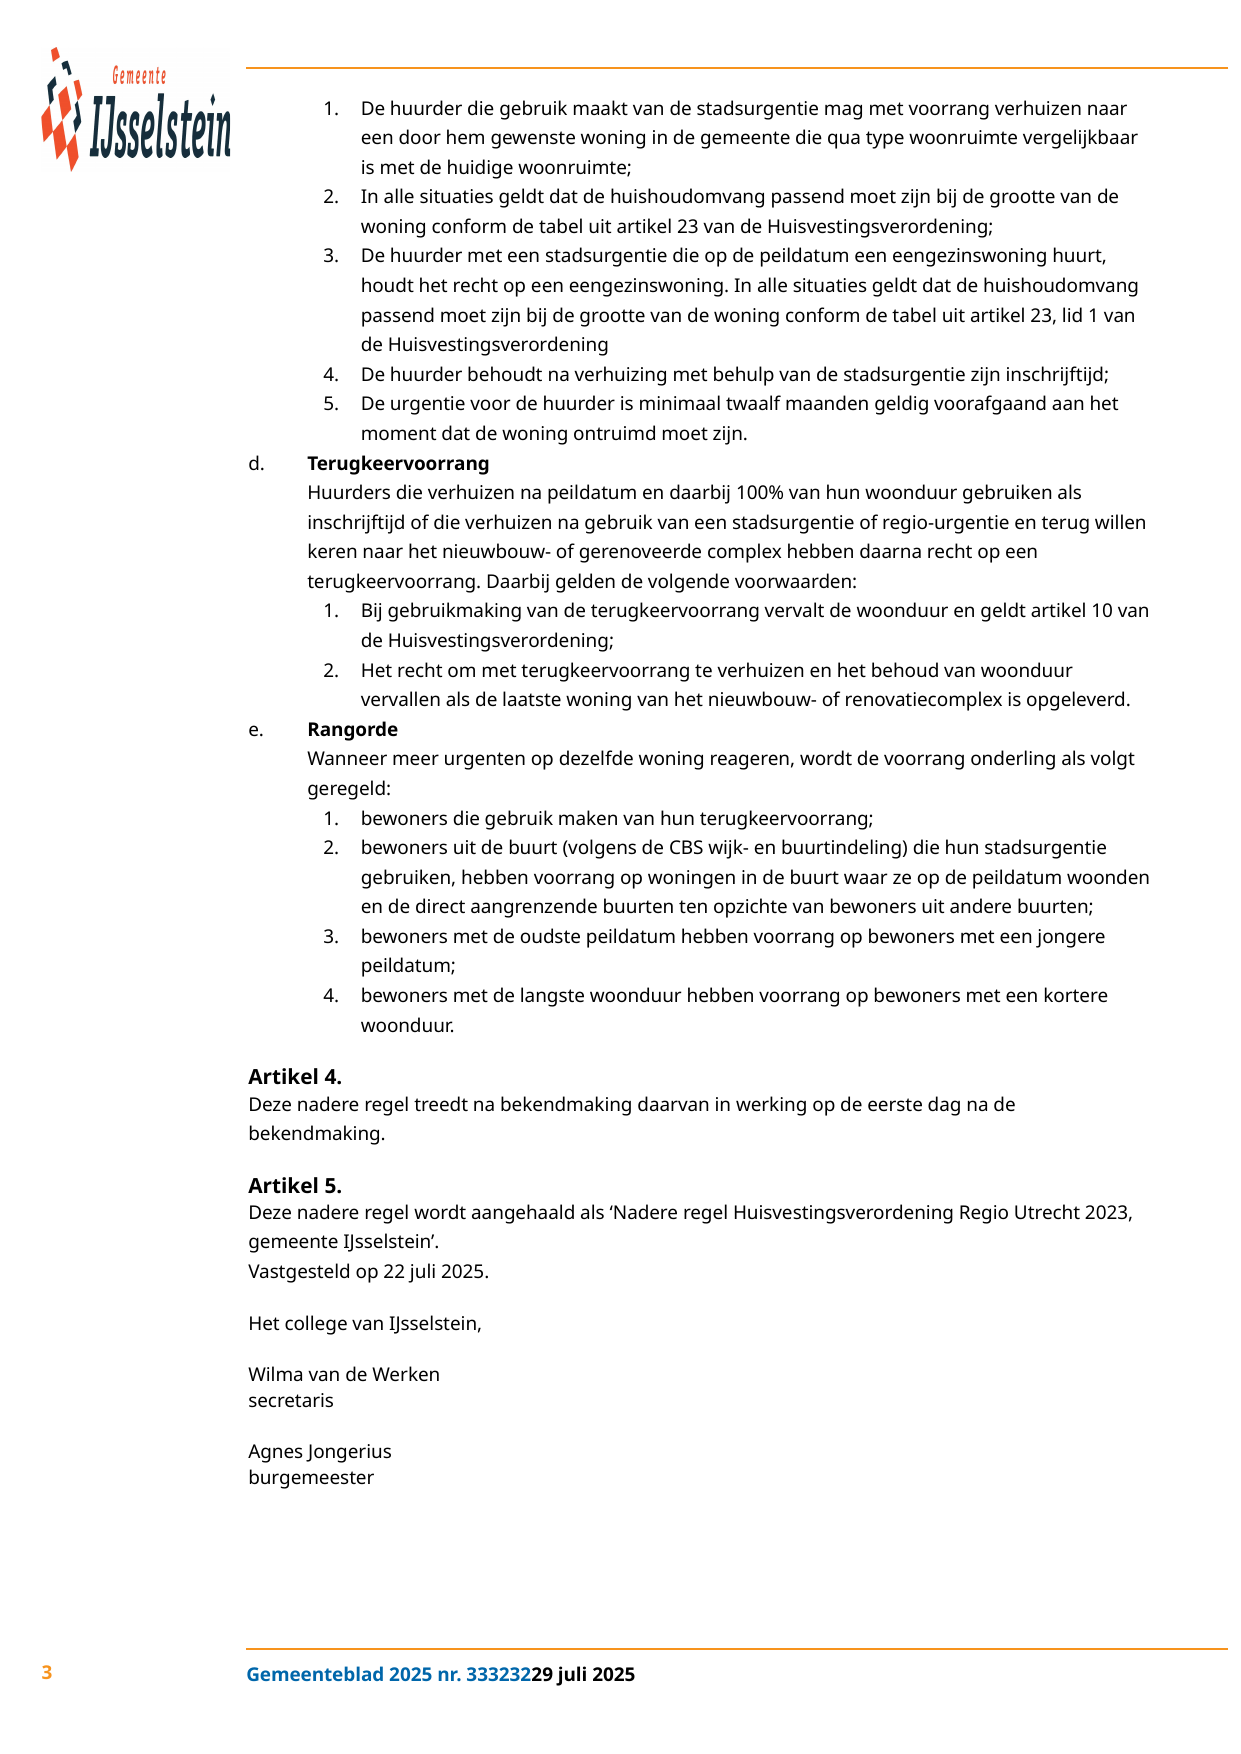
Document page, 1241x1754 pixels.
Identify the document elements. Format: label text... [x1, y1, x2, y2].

text Artikel 4. [248, 1062, 1152, 1091]
list De urgentie voor de huurder is minimaal twaalf maanden geldig voorafgaand aan het moment dat de woning ontruimd moet zijn. [323, 391, 1152, 446]
list De huurder met een stadsurgentie die op de peildatum een eengezinswoning huurt, houdt het recht op een eengezinswoning. In alle situaties geldt dat de huishoudomvang passend moet zijn bij de grootte van de woning conform de tabel uit artikel 23, lid 1 van de Huisvestingsverordening [323, 243, 1152, 357]
list Rangorde [248, 716, 1152, 742]
text secretaris [248, 1387, 1152, 1413]
list bewoners uit de buurt (volgens de CBS wijk- en buurtindeling) die hun stadsurgentie gebruiken, hebben voorrang op woningen in de buurt waar ze op de peildatum woonden en de direct aangrenzende buurten ten opzichte van bewoners uit andere buurten; [323, 834, 1152, 919]
text Deze nadere regel wordt aangehaald als ‘Nadere regel Huisvestingsverordening Regio Utrecht 2023, gemeente IJsselstein’. [248, 1199, 1152, 1254]
text Artikel 5. [248, 1171, 1152, 1199]
text Wilma van de Werken [248, 1361, 1152, 1387]
list bewoners die gebruik maken van hun terugkeervoorrang; [323, 805, 1152, 831]
text Het college van IJsselstein, [248, 1310, 1152, 1336]
text Agnes Jongerius [248, 1438, 1152, 1464]
text Deze nadere regel treedt na bekendmaking daarvan in werking op de eerste dag na de bekendmaking. [248, 1091, 1152, 1146]
list Wanneer meer urgenten op dezelfde woning reageren, wordt de voorrang onderling als volgt geregeld: [248, 746, 1152, 801]
list bewoners met de langste woonduur hebben voorrang op bewoners met een kortere woonduur. [323, 982, 1152, 1038]
list Terugkeervoorrang [248, 450, 1152, 476]
list bewoners met de oudste peildatum hebben voorrang op bewoners met een jongere peildatum; [323, 923, 1152, 978]
picture [41, 47, 231, 172]
list Het recht om met terugkeervoorrang te verhuizen en het behoud van woonduur vervallen als de laatste woning van het nieuwbouw- of renovatiecomplex is opgeleverd. [323, 657, 1152, 712]
text Vastgesteld op 22 juli 2025. [248, 1258, 1152, 1284]
list In alle situaties geldt dat de huishoudomvang passend moet zijn bij de grootte van de woning conform de tabel uit artikel 23 van de Huisvestingsverordening; [323, 183, 1152, 239]
list De huurder behoudt na verhuizing met behulp van de stadsurgentie zijn inschrijftijd; [323, 361, 1152, 387]
list De huurder die gebruik maakt van de stadsurgentie mag met voorrang verhuizen naar een door hem gewenste woning in de gemeente die qua type woonruimte vergelijkbaar is met de huidige woonruimte; [323, 95, 1152, 180]
text burgemeester [248, 1464, 1152, 1490]
list Bij gebruikmaking van de terugkeervoorrang vervalt de woonduur en geldt artikel 10 van de Huisvestingsverordening; [323, 598, 1152, 653]
list Huurders die verhuizen na peildatum en daarbij 100% van hun woonduur gebruiken als inschrijftijd of die verhuizen na gebruik van een stadsurgentie of regio-urgentie en terug willen keren naar het nieuwbouw- of gerenoveerde complex hebben daarna recht op een terugkeervoorrang. Daarbij gelden de volgende voorwaarden: [248, 479, 1152, 594]
